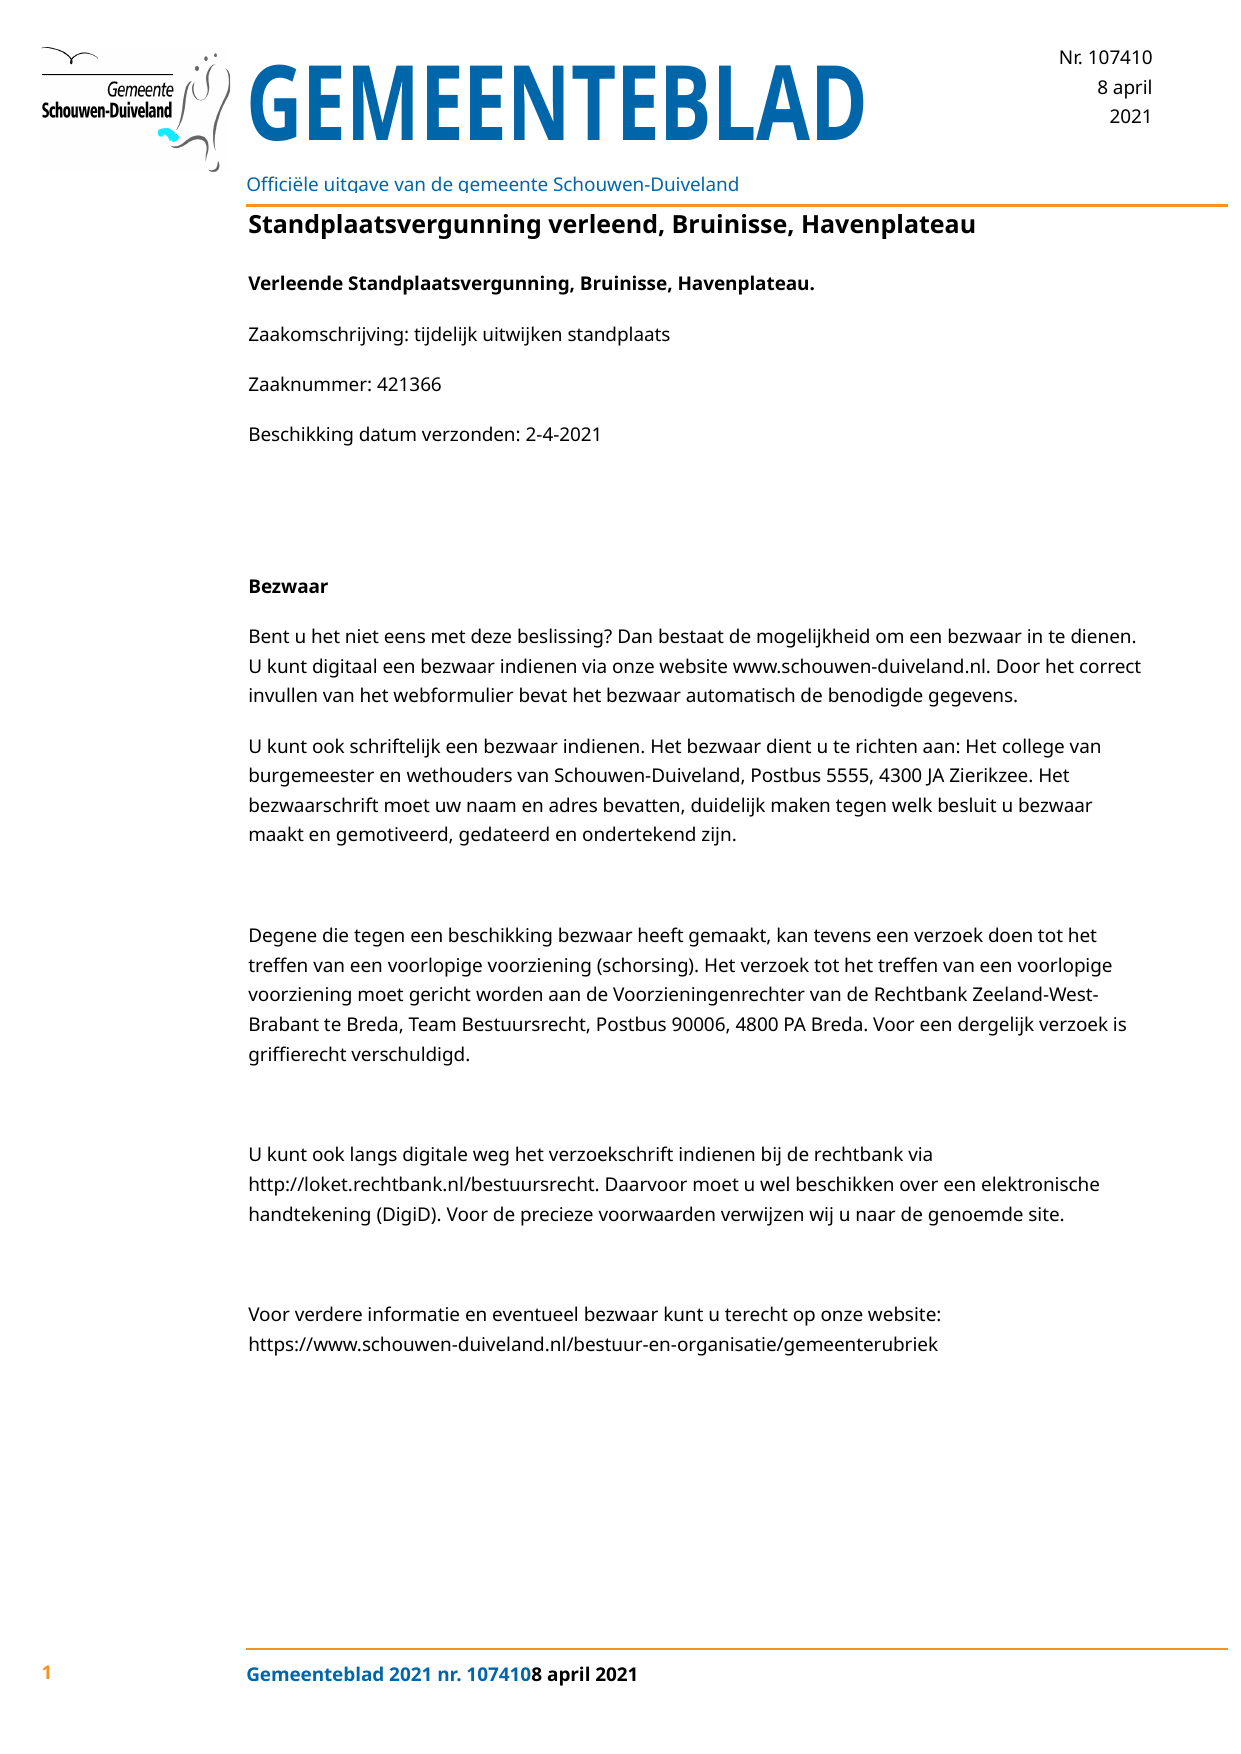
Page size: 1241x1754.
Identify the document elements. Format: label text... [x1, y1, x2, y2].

text Zaakomschrijving: tijdelijk uitwijken standplaats [248, 321, 1152, 346]
text Bent u het niet eens met deze beslissing? Dan bestaat de mogelijkheid om een bezwaar in te dienen. U kunt digitaal een bezwaar indienen via onze website www.schouwen-duiveland.nl. Door het correct invullen van het webformulier bevat het bezwaar automatisch de benodigde gegevens. [248, 623, 1152, 708]
picture [41, 47, 231, 172]
text U kunt ook schriftelijk een bezwaar indienen. Het bezwaar dient u te richten aan: Het college van burgemeester en wethouders van Schouwen-Duiveland, Postbus 5555, 4300 JA Zierikzee. Het bezwaarschrift moet uw naam en adres bevatten, duidelijk maken tegen welk besluit u bezwaar maakt en gemotiveerd, gedateerd en ondertekend zijn. [248, 733, 1152, 847]
text Degene die tegen een beschikking bezwaar heeft gemaakt, kan tevens een verzoek doen tot het treffen van een voorlopige voorziening (schorsing). Het verzoek tot het treffen van een voorlopige voorziening moet gericht worden aan de Voorzieningenrechter van de Rechtbank Zeeland-West-Brabant te Breda, Team Bestuursrecht, Postbus 90006, 4800 PA Breda. Voor een dergelijk verzoek is griffierecht verschuldigd. [248, 922, 1152, 1066]
text Verleende Standplaatsvergunning, Bruinisse, Havenplateau. [248, 270, 1152, 296]
text Standplaatsvergunning verleend, Bruinisse, Havenplateau [248, 207, 1152, 241]
text Beschikking datum verzonden: 2-4-2021 [248, 422, 1152, 447]
text Zaaknummer: 421366 [248, 371, 1152, 397]
text U kunt ook langs digitale weg het verzoekschrift indienen bij de rechtbank via http://loket.rechtbank.nl/bestuursrecht. Daarvoor moet u wel beschikken over een elektronische handtekening (DigiD). Voor de precieze voorwaarden verwijzen wij u naar de genoemde site. [248, 1142, 1152, 1226]
text Voor verdere informatie en eventueel bezwaar kunt u terecht op onze website: https://www.schouwen-duiveland.nl/bestuur-en-organisatie/gemeenterubriek [248, 1302, 1152, 1357]
text Bezwaar [248, 573, 1152, 598]
